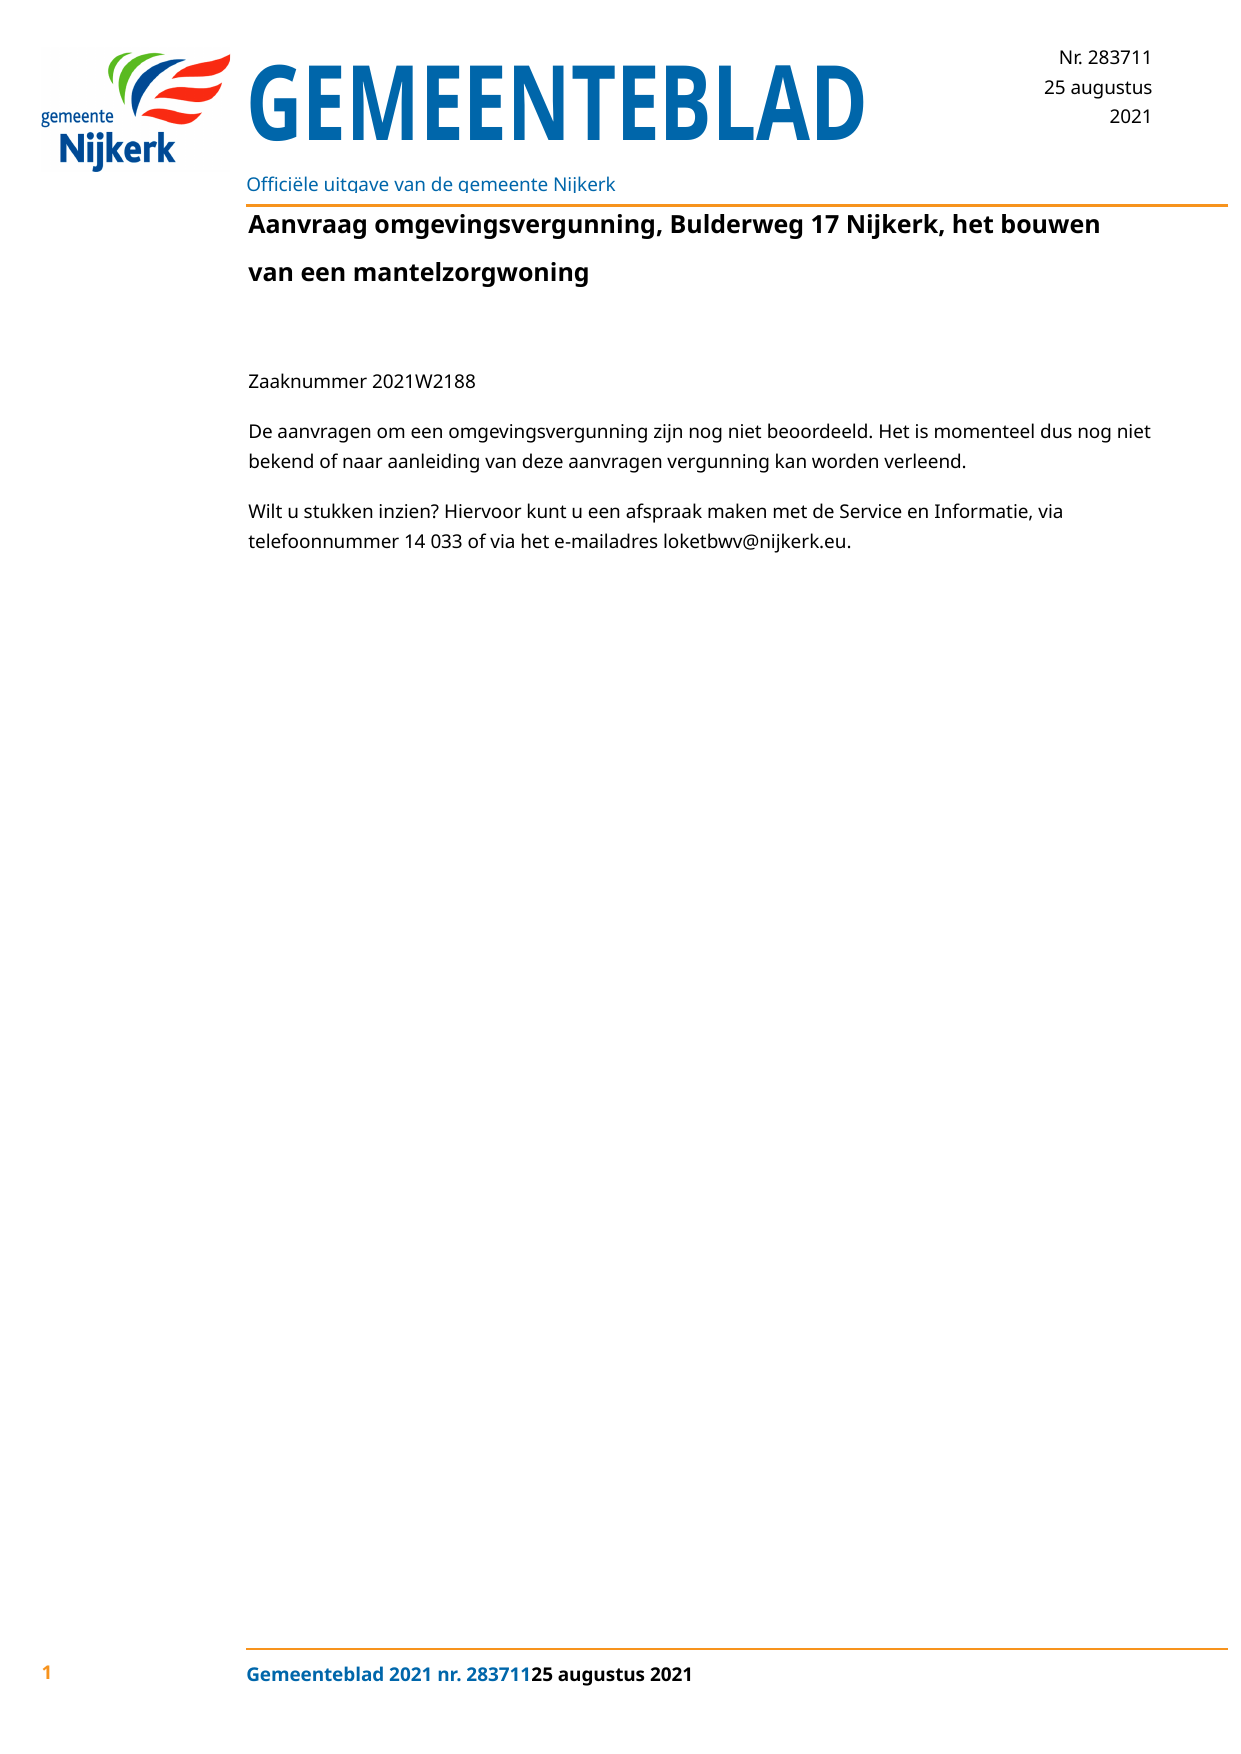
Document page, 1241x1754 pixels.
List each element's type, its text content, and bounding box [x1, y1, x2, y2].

text Zaaknummer 2021W2188 [248, 368, 1152, 394]
text Aanvraag omgevingsvergunning, Bulderweg 17 Nijkerk, het bouwen van een mantelzorgwoning [248, 207, 1152, 288]
text De aanvragen om een omgevingsvergunning zijn nog niet beoordeeld. Het is momenteel dus nog niet bekend of naar aanleiding van deze aanvragen vergunning kan worden verleend. [248, 419, 1152, 474]
picture [41, 47, 231, 172]
text Wilt u stukken inzien? Hiervoor kunt u een afspraak maken met de Service en Informatie, via telefoonnummer 14 033 of via het e-mailadres loketbwv@nijkerk.eu. [248, 499, 1152, 554]
